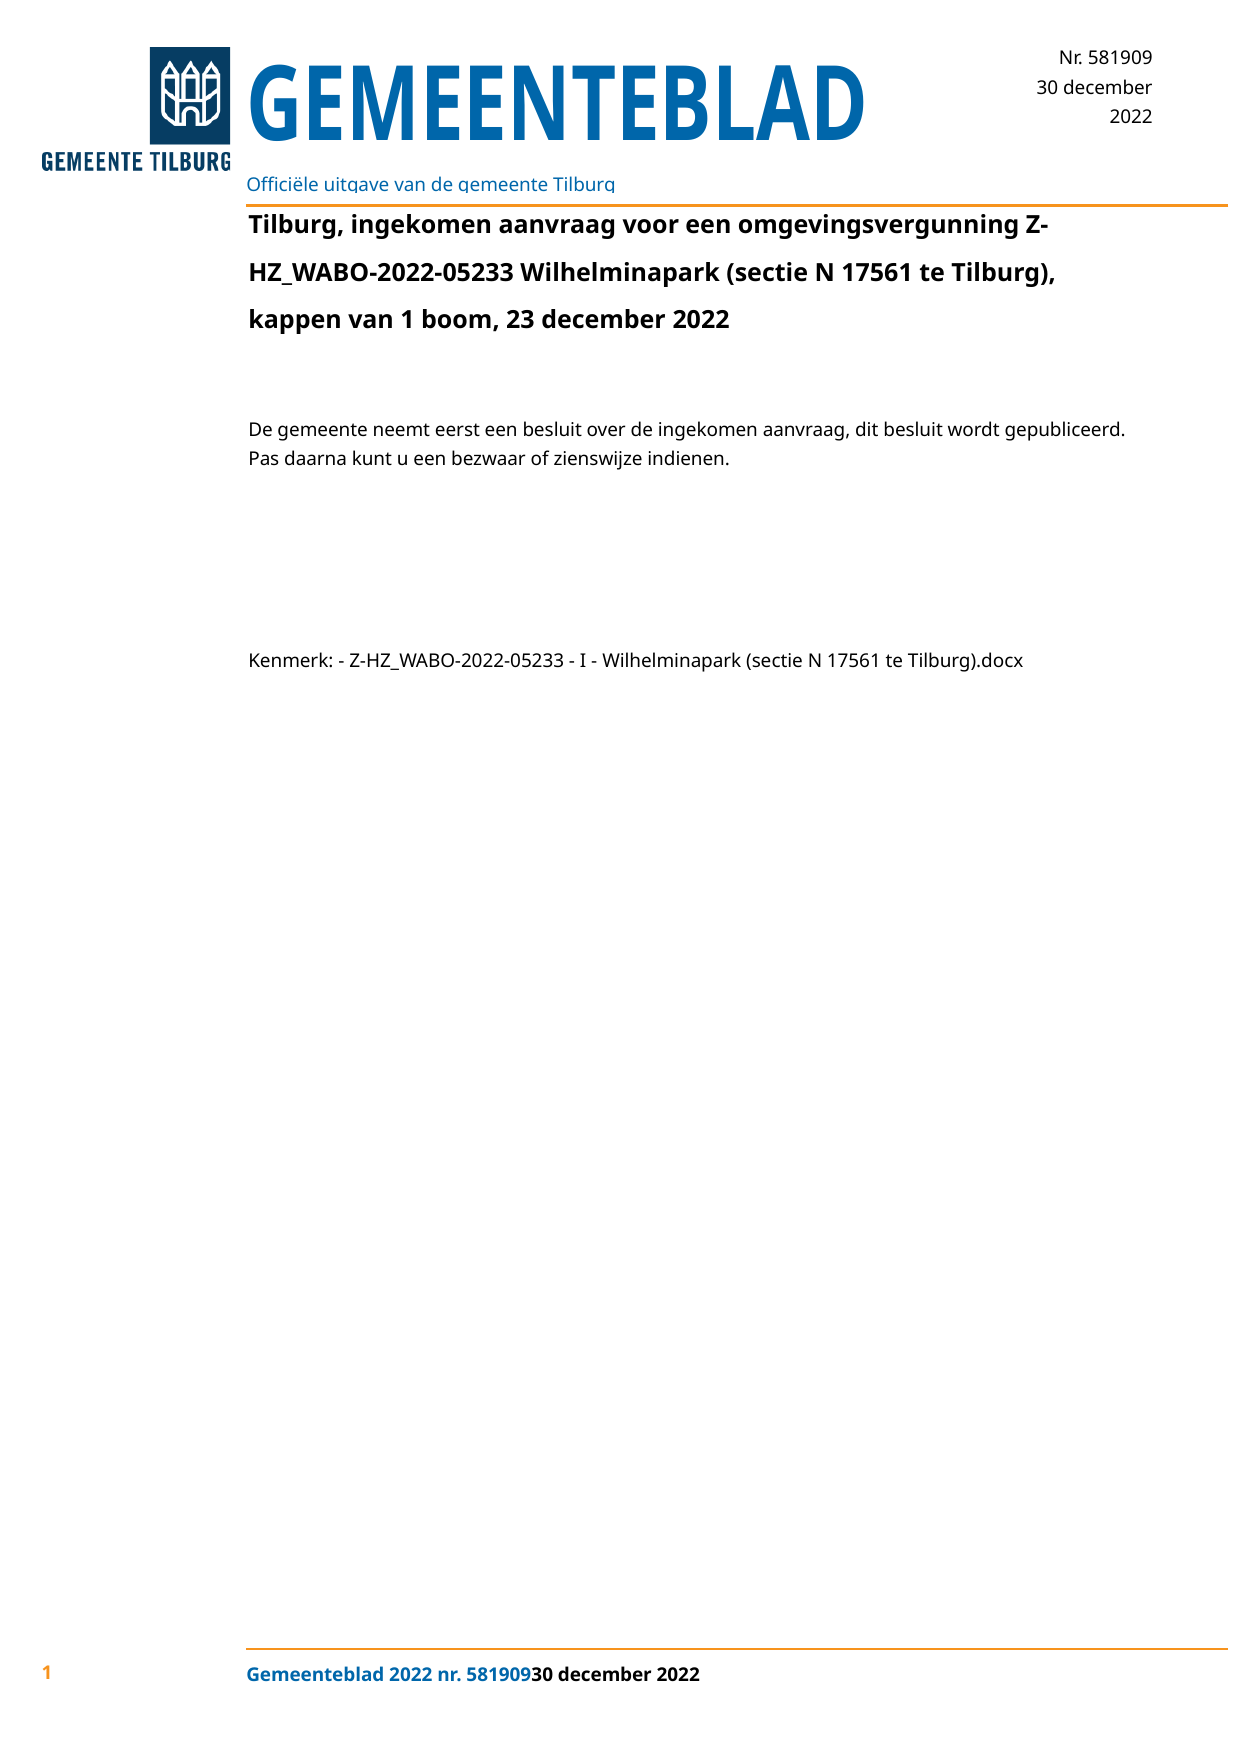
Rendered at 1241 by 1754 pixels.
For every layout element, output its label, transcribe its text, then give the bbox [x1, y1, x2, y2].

text Tilburg, ingekomen aanvraag voor een omgevingsvergunning Z-HZ_WABO-2022-05233 Wilhelminapark (sectie N 17561 te Tilburg), kappen van 1 boom, 23 december 2022 [248, 207, 1152, 336]
picture [41, 47, 231, 172]
text De gemeente neemt eerst een besluit over de ingekomen aanvraag, dit besluit wordt gepubliceerd. Pas daarna kunt u een bezwaar of zienswijze indienen. [248, 416, 1152, 471]
text Kenmerk: - Z-HZ_WABO-2022-05233 - I - Wilhelminapark (sectie N 17561 te Tilburg).docx [248, 647, 1152, 673]
